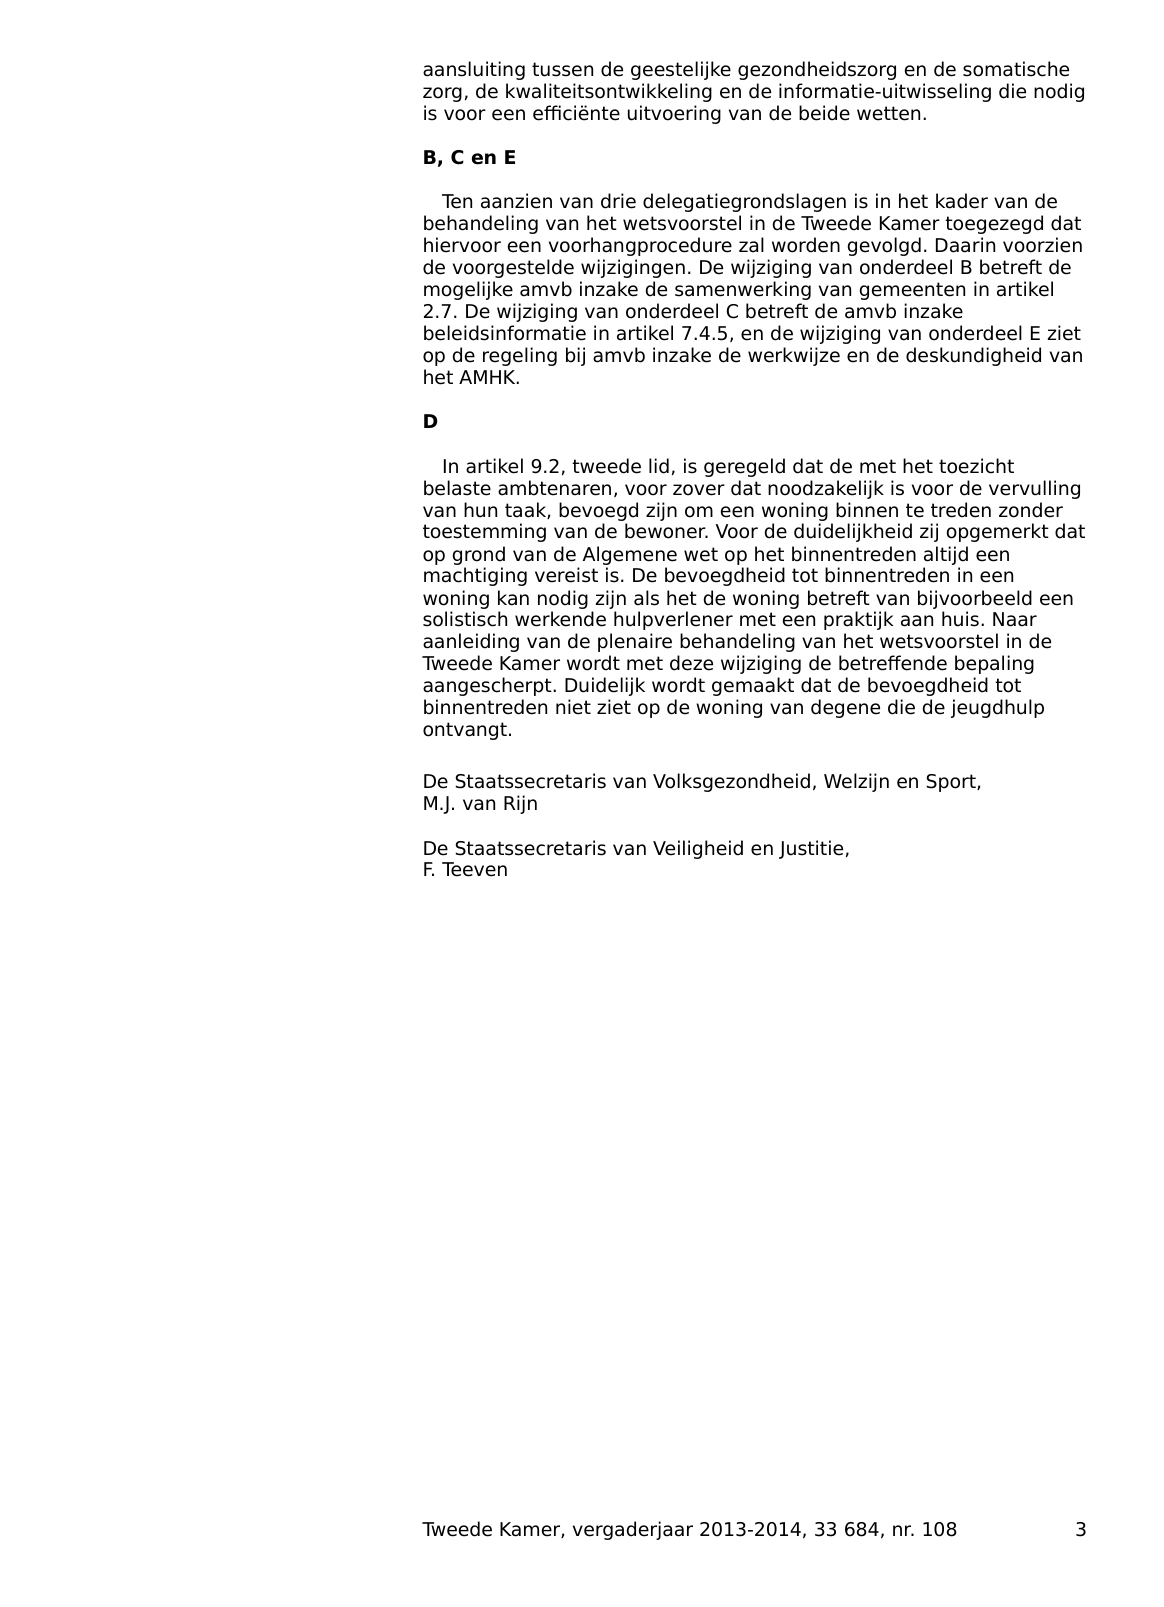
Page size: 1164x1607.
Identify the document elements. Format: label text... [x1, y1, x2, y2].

text Ten aanzien van drie delegatiegrondslagen is in het kader van de behandeling van het wetsvoorstel in de Tweede Kamer toegezegd dat hiervoor een voorhangprocedure zal worden gevolgd. Daarin voorzien de voorgestelde wijzigingen. De wijziging van onderdeel B betreft de mogelijke amvb inzake de samenwerking van gemeenten in artikel 2.7. De wijziging van onderdeel C betreft de amvb inzake beleidsinformatie in artikel 7.4.5, en de wijziging van onderdeel E ziet op de regeling bij amvb inzake de werkwijze en de deskundigheid van het AMHK. [422, 191, 1087, 389]
text In artikel 9.2, tweede lid, is geregeld dat de met het toezicht belaste ambtenaren, voor zover dat noodzakelijk is voor de vervulling van hun taak, bevoegd zijn om een woning binnen te treden zonder toestemming van de bewoner. Voor de duidelijkheid zij opgemerkt dat op grond van de Algemene wet op het binnentreden altijd een machtiging vereist is. De bevoegdheid tot binnentreden in een woning kan nodig zijn als het de woning betreft van bijvoorbeeld een solistisch werkende hulpverlener met een praktijk aan huis. Naar aanleiding van de plenaire behandeling van het wetsvoorstel in de Tweede Kamer wordt met deze wijziging de betreffende bepaling aangescherpt. Duidelijk wordt gemaakt dat de bevoegdheid tot binnentreden niet ziet op de woning van degene die de jeugdhulp ontvangt. [422, 456, 1087, 741]
text De Staatssecretaris van Veiligheid en Justitie, F. Teeven [422, 837, 1087, 881]
text aansluiting tussen de geestelijke gezondheidszorg en de somatische zorg, de kwaliteitsontwikkeling en de informatie-uitwisseling die nodig is voor een efficiënte uitvoering van de beide wetten. [422, 59, 1087, 125]
text De Staatssecretaris van Volksgezondheid, Welzijn en Sport, M.J. van Rijn [422, 771, 1087, 815]
subtitle D [422, 411, 1087, 433]
subtitle B, C en E [422, 147, 1087, 169]
